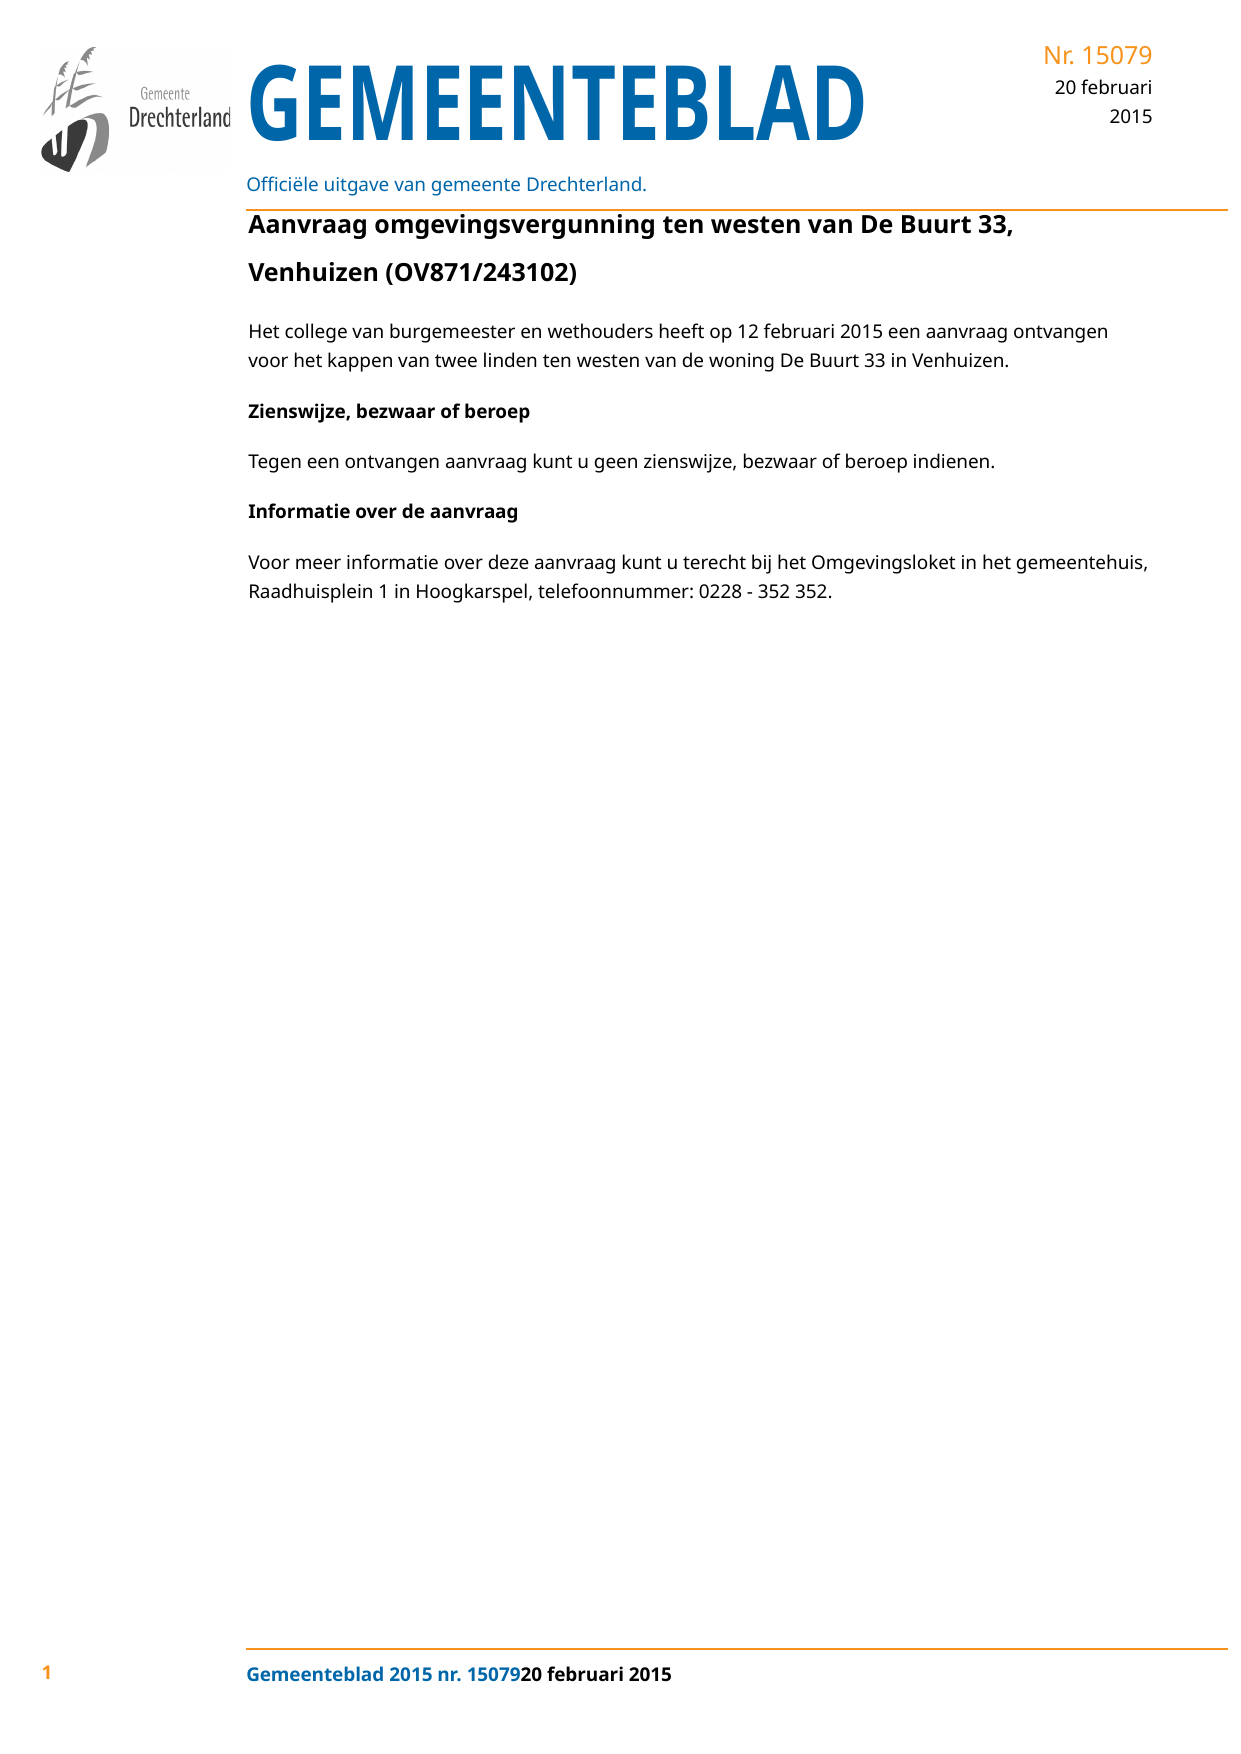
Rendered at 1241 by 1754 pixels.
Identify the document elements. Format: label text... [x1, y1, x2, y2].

text Tegen een ontvangen aanvraag kunt u geen zienswijze, bezwaar of beroep indienen. [248, 448, 1152, 474]
text Het college van burgemeester en wethouders heeft op 12 februari 2015 een aanvraag ontvangen voor het kappen van twee linden ten westen van de woning De Buurt 33 in Venhuizen. [248, 318, 1152, 373]
text Zienswijze, bezwaar of beroep [248, 398, 1152, 424]
text Voor meer informatie over deze aanvraag kunt u terecht bij het Omgevingsloket in het gemeentehuis, Raadhuisplein 1 in Hoogkarspel, telefoonnummer: 0228 - 352 352. [248, 549, 1152, 604]
text Informatie over de aanvraag [248, 499, 1152, 524]
picture [41, 47, 231, 172]
text Aanvraag omgevingsvergunning ten westen van De Buurt 33, Venhuizen (OV871/243102) [248, 211, 1152, 288]
